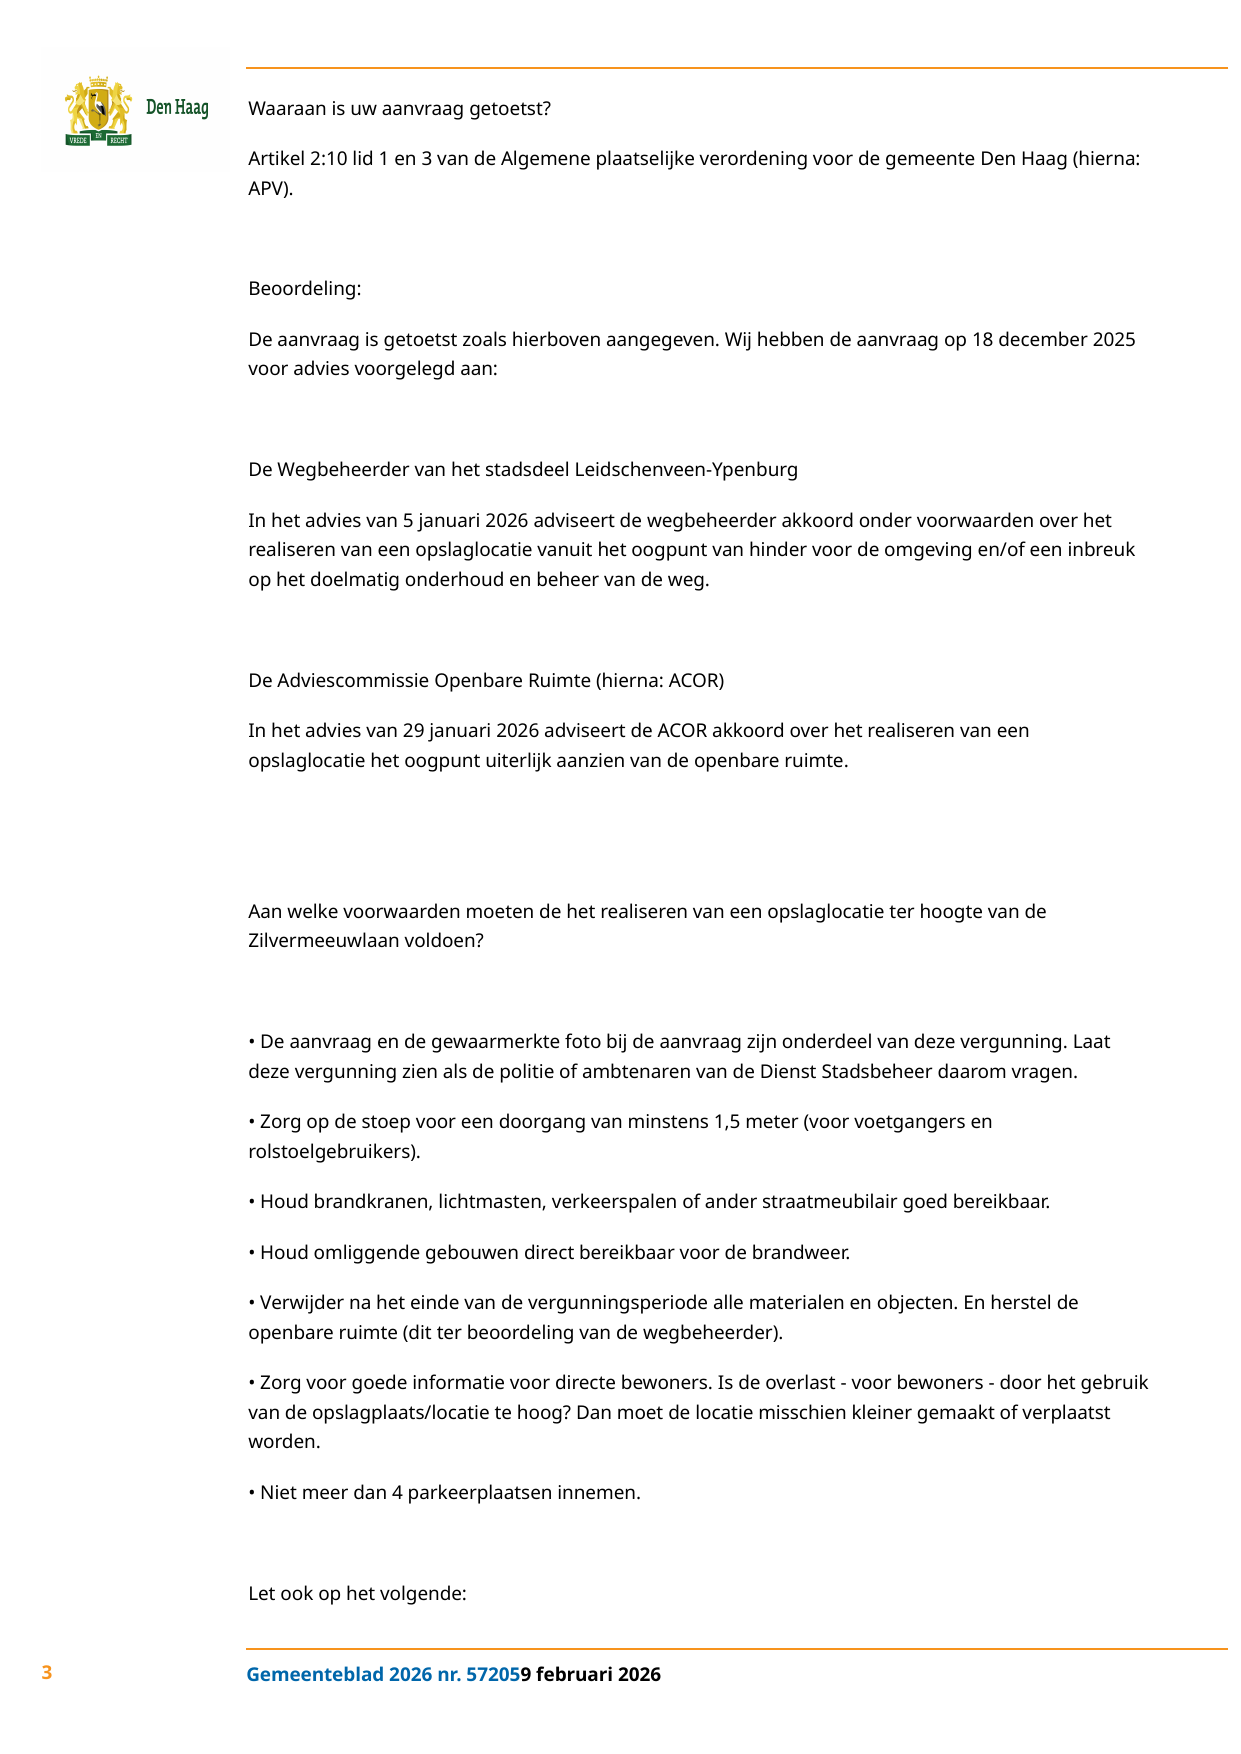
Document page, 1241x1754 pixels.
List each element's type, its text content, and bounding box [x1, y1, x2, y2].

text Beoordeling: [248, 276, 1152, 301]
text In het advies van 5 januari 2026 adviseert de wegbeheerder akkoord onder voorwaarden over het realiseren van een opslaglocatie vanuit het oogpunt van hinder voor de omgeving en/of een inbreuk op het doelmatig onderhoud en beheer van de weg. [248, 507, 1152, 592]
text In het advies van 29 januari 2026 adviseert de ACOR akkoord over het realiseren van een opslaglocatie het oogpunt uiterlijk aanzien van de openbare ruimte. [248, 717, 1152, 773]
text • De aanvraag en de gewaarmerkte foto bij de aanvraag zijn onderdeel van deze vergunning. Laat deze vergunning zien als de politie of ambtenaren van de Dienst Stadsbeheer daarom vragen. [248, 1028, 1152, 1084]
text Artikel 2:10 lid 1 en 3 van de Algemene plaatselijke verordening voor de gemeente Den Haag (hierna: APV). [248, 145, 1152, 201]
text Waaraan is uw aanvraag getoetst? [248, 95, 1152, 121]
text De Adviescommissie Openbare Ruimte (hierna: ACOR) [248, 667, 1152, 693]
text Let ook op het volgende: [248, 1580, 1152, 1606]
text • Niet meer dan 4 parkeerplaatsen innemen. [248, 1479, 1152, 1505]
text • Zorg voor goede informatie voor directe bewoners. Is de overlast - voor bewoners - door het gebruik van de opslagplaats/locatie te hoog? Dan moet de locatie misschien kleiner gemaakt of verplaatst worden. [248, 1369, 1152, 1454]
picture [41, 47, 231, 172]
text De Wegbeheerder van het stadsdeel Leidschenveen-Ypenburg [248, 456, 1152, 482]
text • Zorg op de stoep voor een doorgang van minstens 1,5 meter (voor voetgangers en rolstoelgebruikers). [248, 1108, 1152, 1164]
text • Verwijder na het einde van de vergunningsperiode alle materialen en objecten. En herstel de openbare ruimte (dit ter beoordeling van de wegbeheerder). [248, 1289, 1152, 1345]
text • Houd omliggende gebouwen direct bereikbaar voor de brandweer. [248, 1239, 1152, 1265]
text De aanvraag is getoetst zoals hierboven aangegeven. Wij hebben de aanvraag op 18 december 2025 voor advies voorgelegd aan: [248, 326, 1152, 381]
text Aan welke voorwaarden moeten de het realiseren van een opslaglocatie ter hoogte van de Zilvermeeuwlaan voldoen? [248, 898, 1152, 953]
text • Houd brandkranen, lichtmasten, verkeerspalen of ander straatmeubilair goed bereikbaar. [248, 1188, 1152, 1214]
